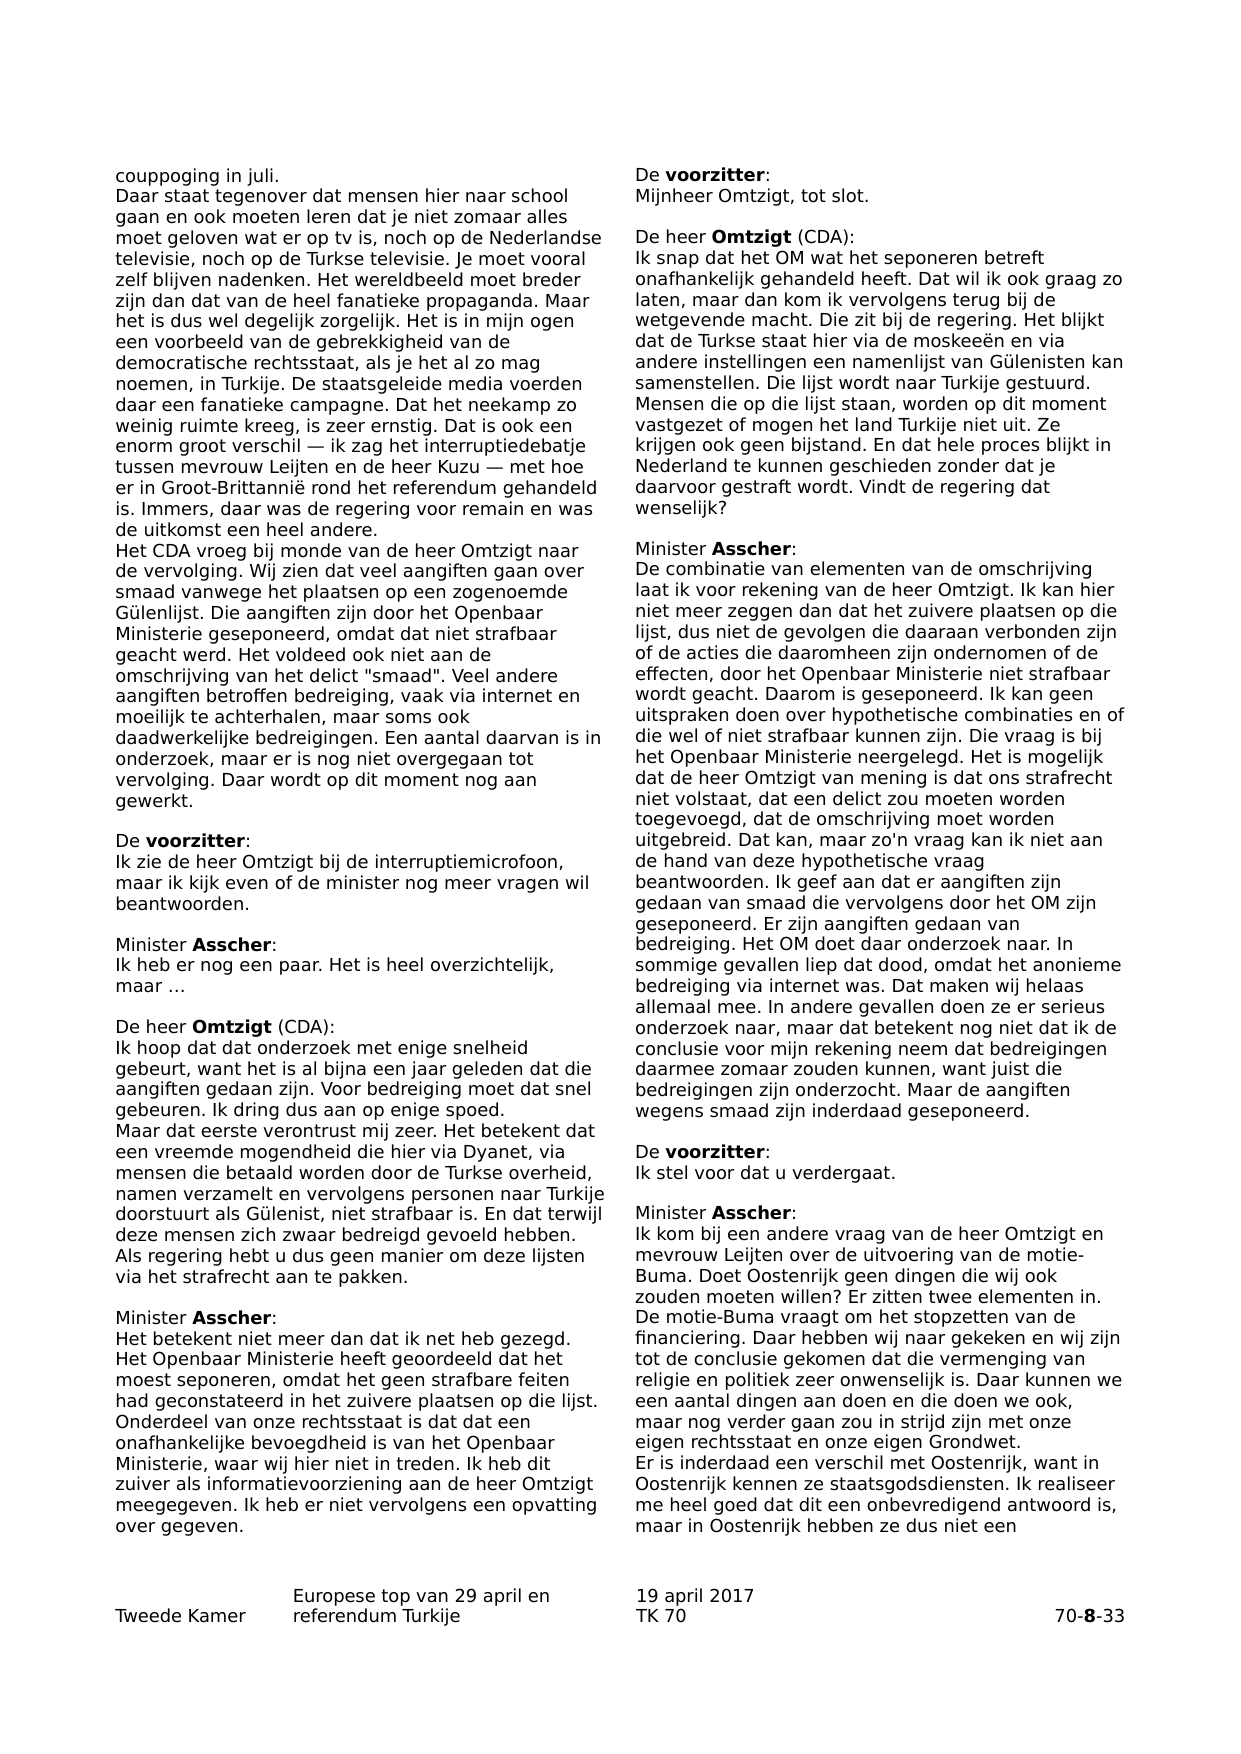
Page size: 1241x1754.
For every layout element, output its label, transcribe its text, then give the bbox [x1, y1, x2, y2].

text Mijnheer Omtzigt, tot slot. [635, 186, 1125, 207]
text Minister Asscher: [115, 934, 605, 955]
text Minister Asscher: [635, 1203, 1125, 1224]
text Minister Asscher: [115, 1307, 605, 1328]
text Het CDA vroeg bij monde van de heer Omtzigt naar de vervolging. Wij zien dat veel aangiften gaan over smaad vanwege het plaatsen op een zogenoemde Gülenlijst. Die aangiften zijn door het Openbaar Ministerie geseponeerd, omdat dat niet strafbaar geacht werd. Het voldeed ook niet aan de omschrijving van het delict "smaad". Veel andere aangiften betroffen bedreiging, vaak via internet en moeilijk te achterhalen, maar soms ook daadwerkelijke bedreigingen. Een aantal daarvan is in onderzoek, maar er is nog niet overgegaan tot vervolging. Daar wordt op dit moment nog aan gewerkt. [115, 540, 605, 811]
text Daar staat tegenover dat mensen hier naar school gaan en ook moeten leren dat je niet zomaar alles moet geloven wat er op tv is, noch op de Nederlandse televisie, noch op de Turkse televisie. Je moet vooral zelf blijven nadenken. Het wereldbeeld moet breder zijn dan dat van de heel fanatieke propaganda. Maar het is dus wel degelijk zorgelijk. Het is in mijn ogen een voorbeeld van de gebrekkigheid van de democratische rechtsstaat, als je het al zo mag noemen, in Turkije. De staatsgeleide media voerden daar een fanatieke campagne. Dat het neekamp zo weinig ruimte kreeg, is zeer ernstig. Dat is ook een enorm groot verschil — ik zag het interruptiedebatje tussen mevrouw Leijten en de heer Kuzu — met hoe er in Groot-Brittannië rond het referendum gehandeld is. Immers, daar was de regering voor remain en was de uitkomst een heel andere. [115, 186, 605, 540]
text Ik zie de heer Omtzigt bij de interruptiemicrofoon, maar ik kijk even of de minister nog meer vragen wil beantwoorden. [115, 852, 605, 914]
text Maar dat eerste verontrust mij zeer. Het betekent dat een vreemde mogendheid die hier via Dyanet, via mensen die betaald worden door de Turkse overheid, namen verzamelt en vervolgens personen naar Turkije doorstuurt als Gülenist, niet strafbaar is. En dat terwijl deze mensen zich zwaar bedreigd gevoeld hebben. Als regering hebt u dus geen manier om deze lijsten via het strafrecht aan te pakken. [115, 1121, 605, 1287]
text Ik hoop dat dat onderzoek met enige snelheid gebeurt, want het is al bijna een jaar geleden dat die aangiften gedaan zijn. Voor bedreiging moet dat snel gebeuren. Ik dring dus aan op enige spoed. [115, 1037, 605, 1121]
text De voorzitter: [635, 165, 1125, 186]
text De voorzitter: [115, 831, 605, 852]
text Ik kom bij een andere vraag van de heer Omtzigt en mevrouw Leijten over de uitvoering van de motie-Buma. Doet Oostenrijk geen dingen die wij ook zouden moeten willen? Er zitten twee elementen in. De motie-Buma vraagt om het stopzetten van de financiering. Daar hebben wij naar gekeken en wij zijn tot de conclusie gekomen dat die vermenging van religie en politiek zeer onwenselijk is. Daar kunnen we een aantal dingen aan doen en die doen we ook, maar nog verder gaan zou in strijd zijn met onze eigen rechtsstaat en onze eigen Grondwet. [635, 1224, 1125, 1453]
text Het betekent niet meer dan dat ik net heb gezegd. Het Openbaar Ministerie heeft geoordeeld dat het moest seponeren, omdat het geen strafbare feiten had geconstateerd in het zuivere plaatsen op die lijst. Onderdeel van onze rechtsstaat is dat dat een onafhankelijke bevoegdheid is van het Openbaar Ministerie, waar wij hier niet in treden. Ik heb dit zuiver als informatievoorziening aan de heer Omtzigt meegegeven. Ik heb er niet vervolgens een opvatting over gegeven. [115, 1328, 605, 1537]
text De heer Omtzigt (CDA): [635, 227, 1125, 248]
text Er is inderdaad een verschil met Oostenrijk, want in Oostenrijk kennen ze staatsgodsdiensten. Ik realiseer me heel goed dat dit een onbevredigend antwoord is, maar in Oostenrijk hebben ze dus niet een [635, 1453, 1125, 1536]
text couppoging in juli. [115, 165, 605, 186]
text De heer Omtzigt (CDA): [115, 1017, 605, 1037]
text Minister Asscher: [635, 538, 1125, 559]
text Ik stel voor dat u verdergaat. [635, 1162, 1125, 1183]
text De combinatie van elementen van de omschrijving laat ik voor rekening van de heer Omtzigt. Ik kan hier niet meer zeggen dan dat het zuivere plaatsen op die lijst, dus niet de gevolgen die daaraan verbonden zijn of de acties die daaromheen zijn ondernomen of de effecten, door het Openbaar Ministerie niet strafbaar wordt geacht. Daarom is geseponeerd. Ik kan geen uitspraken doen over hypothetische combinaties en of die wel of niet strafbaar kunnen zijn. Die vraag is bij het Openbaar Ministerie neergelegd. Het is mogelijk dat de heer Omtzigt van mening is dat ons strafrecht niet volstaat, dat een delict zou moeten worden toegevoegd, dat de omschrijving moet worden uitgebreid. Dat kan, maar zo'n vraag kan ik niet aan de hand van deze hypothetische vraag beantwoorden. Ik geef aan dat er aangiften zijn gedaan van smaad die vervolgens door het OM zijn geseponeerd. Er zijn aangiften gedaan van bedreiging. Het OM doet daar onderzoek naar. In sommige gevallen liep dat dood, omdat het anonieme bedreiging via internet was. Dat maken wij helaas allemaal mee. In andere gevallen doen ze er serieus onderzoek naar, maar dat betekent nog niet dat ik de conclusie voor mijn rekening neem dat bedreigingen daarmee zomaar zouden kunnen, want juist die bedreigingen zijn onderzocht. Maar de aangiften wegens smaad zijn inderdaad geseponeerd. [635, 559, 1125, 1122]
text Ik heb er nog een paar. Het is heel overzichtelijk, maar … [115, 955, 605, 997]
text De voorzitter: [635, 1142, 1125, 1162]
text Ik snap dat het OM wat het seponeren betreft onafhankelijk gehandeld heeft. Dat wil ik ook graag zo laten, maar dan kom ik vervolgens terug bij de wetgevende macht. Die zit bij de regering. Het blijkt dat de Turkse staat hier via de moskeeën en via andere instellingen een namenlijst van Gülenisten kan samenstellen. Die lijst wordt naar Turkije gestuurd. Mensen die op die lijst staan, worden op dit moment vastgezet of mogen het land Turkije niet uit. Ze krijgen ook geen bijstand. En dat hele proces blijkt in Nederland te kunnen geschieden zonder dat je daarvoor gestraft wordt. Vindt de regering dat wenselijk? [635, 248, 1125, 518]
